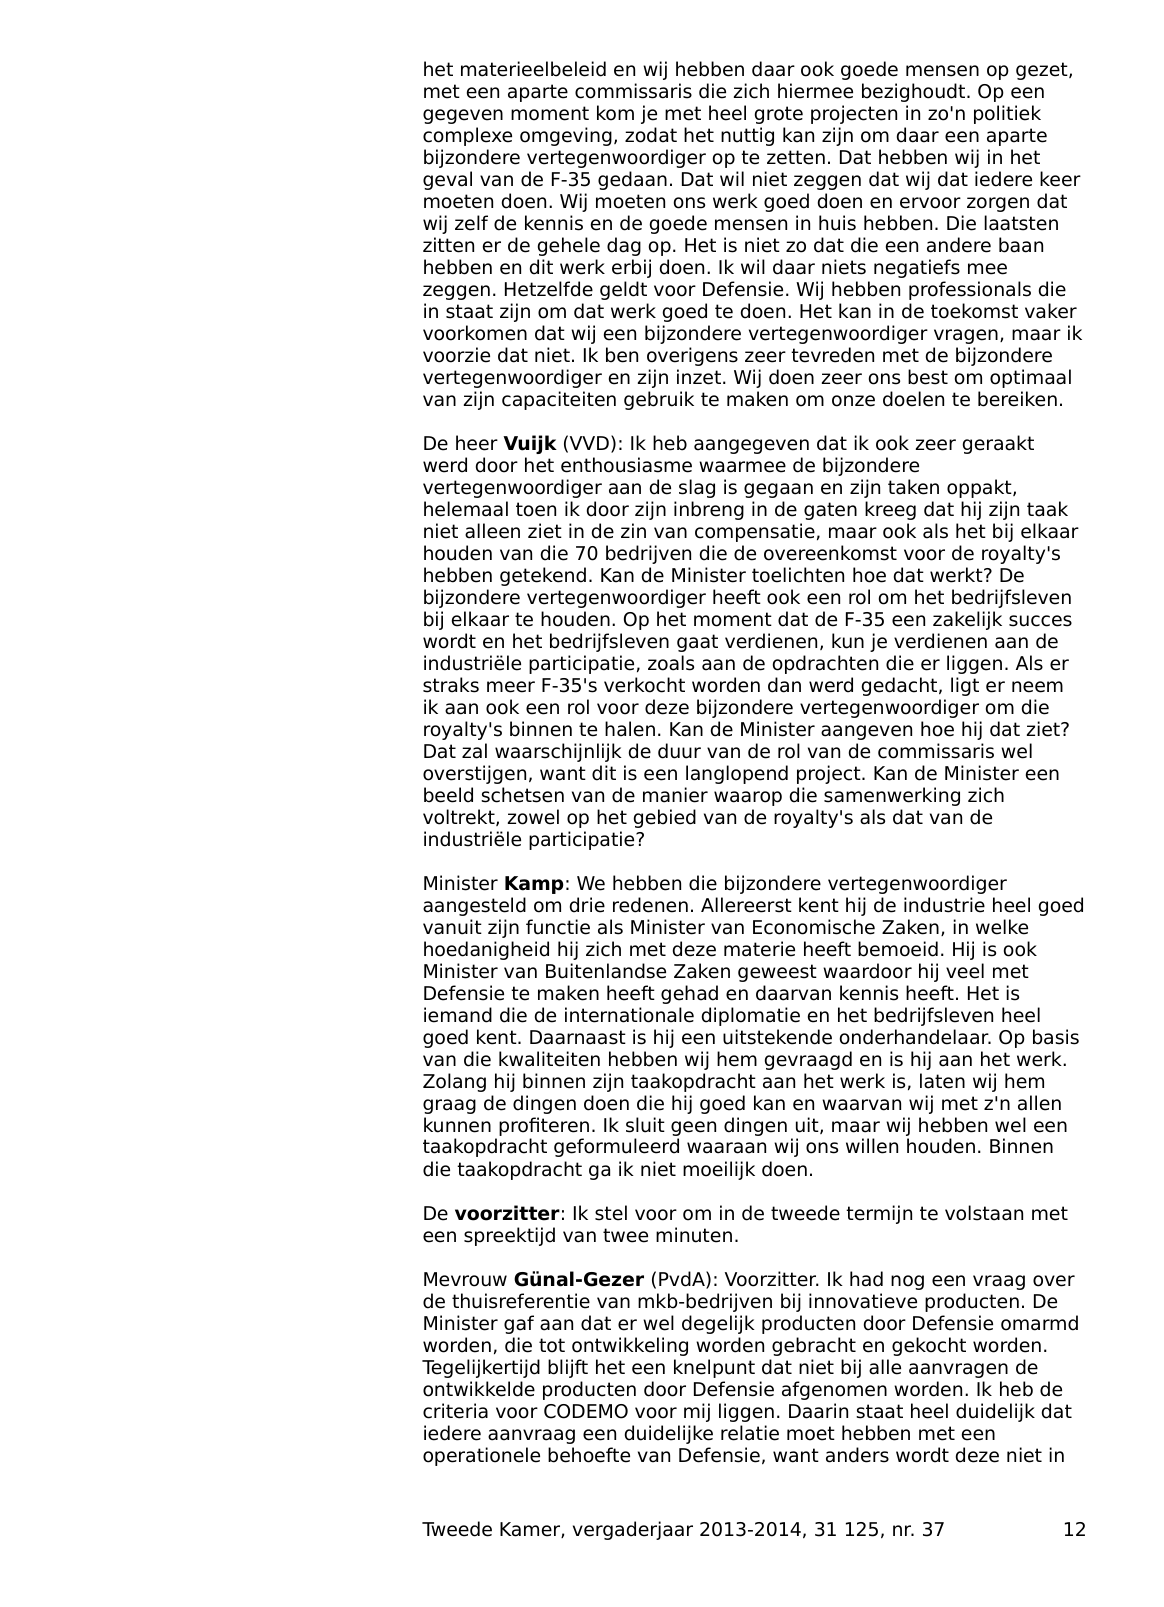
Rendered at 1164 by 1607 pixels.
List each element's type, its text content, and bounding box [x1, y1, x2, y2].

text De voorzitter: Ik stel voor om in de tweede termijn te volstaan met een spreektijd van twee minuten. [422, 1203, 1087, 1247]
text De heer Vuijk (VVD): Ik heb aangegeven dat ik ook zeer geraakt werd door het enthousiasme waarmee de bijzondere vertegenwoordiger aan de slag is gegaan en zijn taken oppakt, helemaal toen ik door zijn inbreng in de gaten kreeg dat hij zijn taak niet alleen ziet in de zin van compensatie, maar ook als het bij elkaar houden van die 70 bedrijven die de overeenkomst voor de royalty's hebben getekend. Kan de Minister toelichten hoe dat werkt? De bijzondere vertegenwoordiger heeft ook een rol om het bedrijfsleven bij elkaar te houden. Op het moment dat de F-35 een zakelijk succes wordt en het bedrijfsleven gaat verdienen, kun je verdienen aan de industriële participatie, zoals aan de opdrachten die er liggen. Als er straks meer F-35's verkocht worden dan werd gedacht, ligt er neem ik aan ook een rol voor deze bijzondere vertegenwoordiger om die royalty's binnen te halen. Kan de Minister aangeven hoe hij dat ziet? Dat zal waarschijnlijk de duur van de rol van de commissaris wel overstijgen, want dit is een langlopend project. Kan de Minister een beeld schetsen van de manier waarop die samenwerking zich voltrekt, zowel op het gebied van de royalty's als dat van de industriële participatie? [422, 433, 1087, 851]
text het materieelbeleid en wij hebben daar ook goede mensen op gezet, met een aparte commissaris die zich hiermee bezighoudt. Op een gegeven moment kom je met heel grote projecten in zo'n politiek complexe omgeving, zodat het nuttig kan zijn om daar een aparte bijzondere vertegenwoordiger op te zetten. Dat hebben wij in het geval van de F-35 gedaan. Dat wil niet zeggen dat wij dat iedere keer moeten doen. Wij moeten ons werk goed doen en ervoor zorgen dat wij zelf de kennis en de goede mensen in huis hebben. Die laatsten zitten er de gehele dag op. Het is niet zo dat die een andere baan hebben en dit werk erbij doen. Ik wil daar niets negatiefs mee zeggen. Hetzelfde geldt voor Defensie. Wij hebben professionals die in staat zijn om dat werk goed te doen. Het kan in de toekomst vaker voorkomen dat wij een bijzondere vertegenwoordiger vragen, maar ik voorzie dat niet. Ik ben overigens zeer tevreden met de bijzondere vertegenwoordiger en zijn inzet. Wij doen zeer ons best om optimaal van zijn capaciteiten gebruik te maken om onze doelen te bereiken. [422, 59, 1087, 411]
text Mevrouw Günal-Gezer (PvdA): Voorzitter. Ik had nog een vraag over de thuisreferentie van mkb-bedrijven bij innovatieve producten. De Minister gaf aan dat er wel degelijk producten door Defensie omarmd worden, die tot ontwikkeling worden gebracht en gekocht worden. Tegelijkertijd blijft het een knelpunt dat niet bij alle aanvragen de ontwikkelde producten door Defensie afgenomen worden. Ik heb de criteria voor CODEMO voor mij liggen. Daarin staat heel duidelijk dat iedere aanvraag een duidelijke relatie moet hebben met een operationele behoefte van Defensie, want anders wordt deze niet in [422, 1269, 1087, 1467]
text Minister Kamp: We hebben die bijzondere vertegenwoordiger aangesteld om drie redenen. Allereerst kent hij de industrie heel goed vanuit zijn functie als Minister van Economische Zaken, in welke hoedanigheid hij zich met deze materie heeft bemoeid. Hij is ook Minister van Buitenlandse Zaken geweest waardoor hij veel met Defensie te maken heeft gehad en daarvan kennis heeft. Het is iemand die de internationale diplomatie en het bedrijfsleven heel goed kent. Daarnaast is hij een uitstekende onderhandelaar. Op basis van die kwaliteiten hebben wij hem gevraagd en is hij aan het werk. Zolang hij binnen zijn taakopdracht aan het werk is, laten wij hem graag de dingen doen die hij goed kan en waarvan wij met z'n allen kunnen profiteren. Ik sluit geen dingen uit, maar wij hebben wel een taakopdracht geformuleerd waaraan wij ons willen houden. Binnen die taakopdracht ga ik niet moeilijk doen. [422, 873, 1087, 1180]
